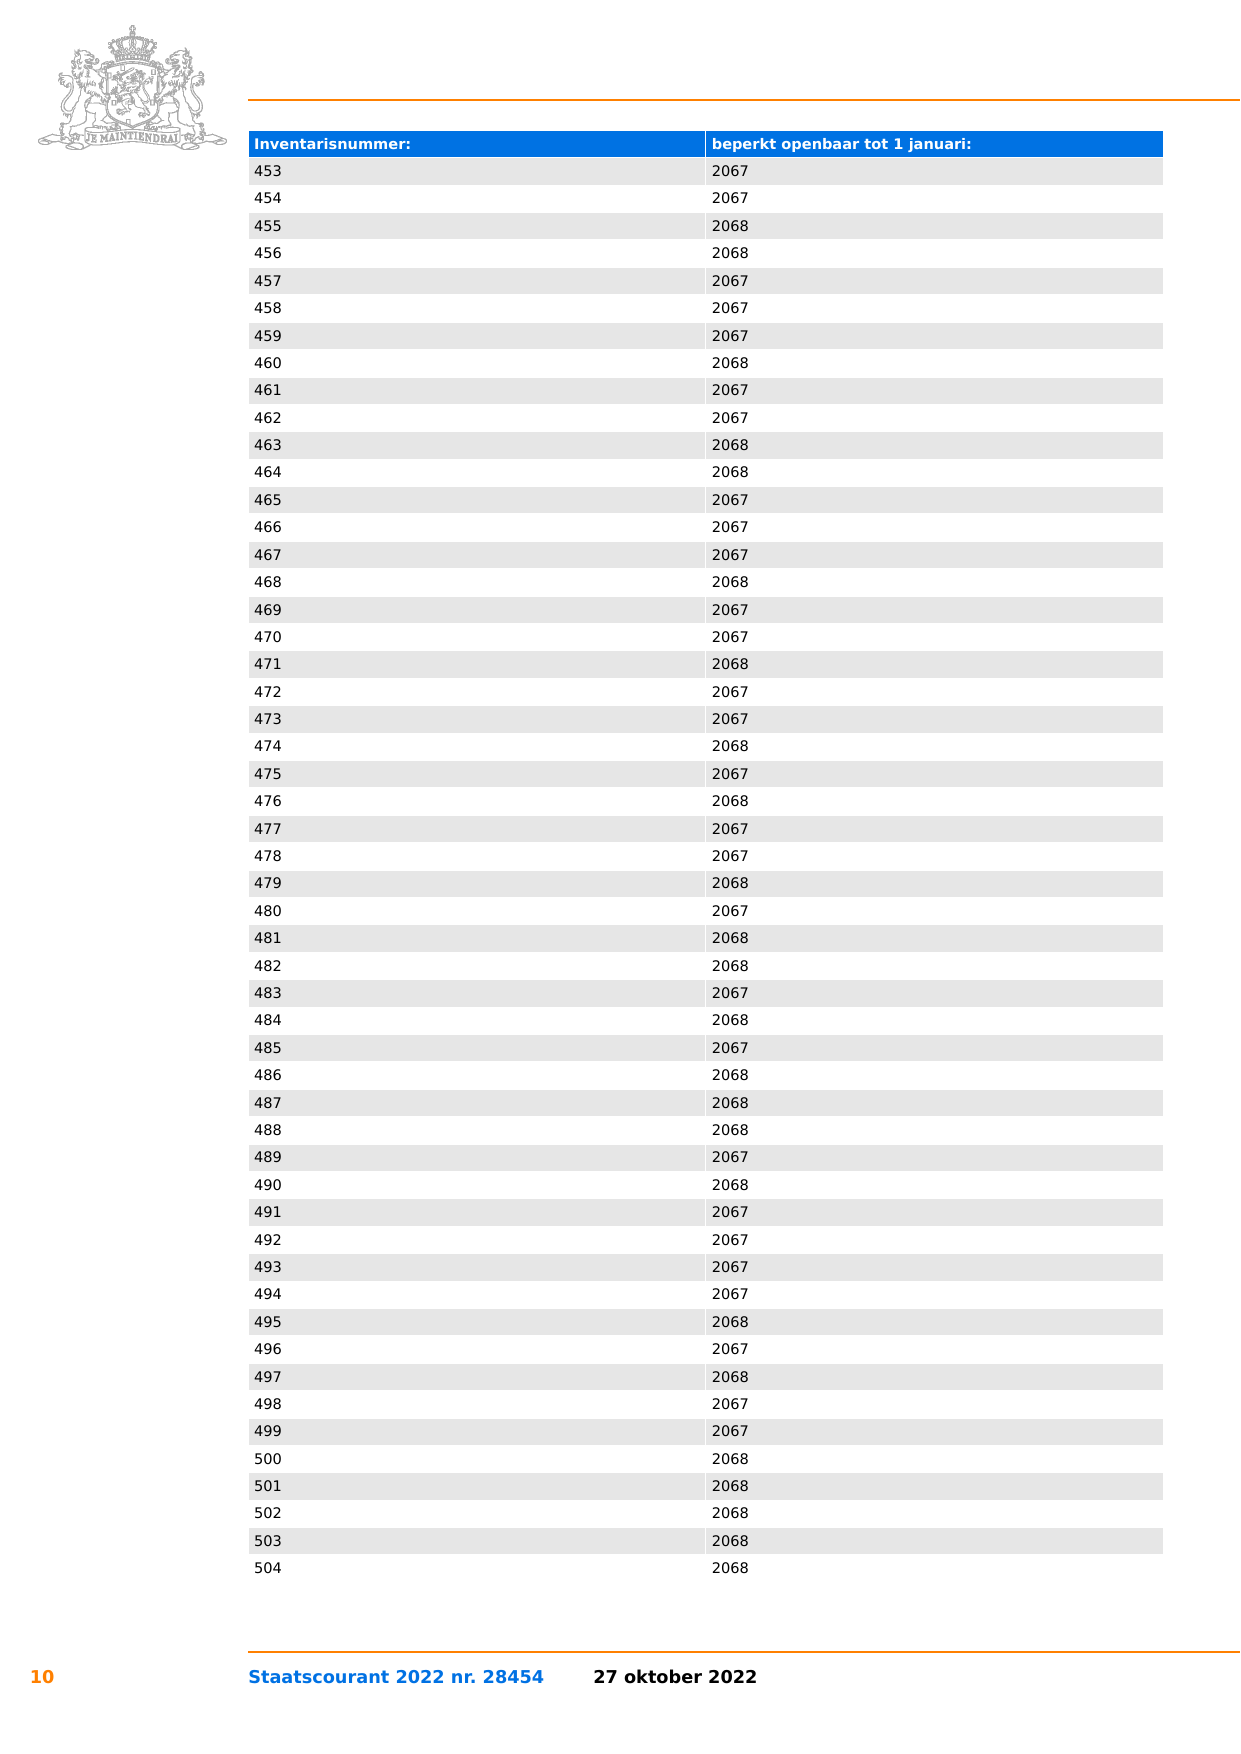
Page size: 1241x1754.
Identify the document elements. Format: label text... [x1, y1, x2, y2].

table_cell 2067 [706, 186, 1163, 212]
table_cell 491 [249, 1199, 705, 1226]
table_cell 2068 [706, 569, 1163, 596]
table_cell 2068 [706, 1309, 1163, 1335]
table_cell 2067 [706, 1145, 1163, 1171]
table_cell 2067 [706, 158, 1163, 185]
table_cell 485 [249, 1035, 705, 1061]
table_cell 457 [249, 268, 705, 294]
table_cell 481 [249, 925, 705, 952]
table_cell 482 [249, 953, 705, 979]
table_cell 2068 [706, 1063, 1163, 1089]
table_cell 483 [249, 980, 705, 1007]
table_cell 500 [249, 1446, 705, 1472]
table_cell 453 [249, 158, 705, 185]
table_cell 456 [249, 241, 705, 267]
table_cell 461 [249, 378, 705, 404]
table_cell 2068 [706, 1117, 1163, 1143]
table_cell 459 [249, 323, 705, 349]
table_cell 2068 [706, 1172, 1163, 1198]
table_cell 477 [249, 816, 705, 842]
table_cell 467 [249, 542, 705, 568]
table_cell 493 [249, 1254, 705, 1281]
table_cell 469 [249, 597, 705, 623]
table_cell 2067 [706, 542, 1163, 568]
table_cell 496 [249, 1336, 705, 1363]
table_cell 463 [249, 432, 705, 459]
table_cell 502 [249, 1501, 705, 1527]
table_cell 2067 [706, 378, 1163, 404]
table_cell 479 [249, 871, 705, 897]
table_cell 484 [249, 1008, 705, 1034]
table_cell 2067 [706, 843, 1163, 869]
table_cell 2067 [706, 679, 1163, 705]
table_cell 489 [249, 1145, 705, 1171]
table_cell 497 [249, 1364, 705, 1390]
table_cell 474 [249, 734, 705, 760]
table_cell 2068 [706, 1364, 1163, 1390]
table_cell 2067 [706, 1282, 1163, 1308]
table_cell 487 [249, 1090, 705, 1116]
picture [38, 25, 227, 150]
table_cell 2067 [706, 1336, 1163, 1363]
table_cell 2068 [706, 350, 1163, 376]
table_cell 2067 [706, 624, 1163, 650]
table_cell 2067 [706, 405, 1163, 431]
table_cell 470 [249, 624, 705, 650]
table_header beperkt openbaar tot 1 januari: [706, 131, 1163, 157]
table_cell 2067 [706, 1035, 1163, 1061]
table_cell 468 [249, 569, 705, 596]
table_cell 2067 [706, 816, 1163, 842]
table_cell 478 [249, 843, 705, 869]
table_cell 480 [249, 898, 705, 924]
table_cell 2068 [706, 213, 1163, 239]
table_cell 2067 [706, 1199, 1163, 1226]
table_cell 2067 [706, 706, 1163, 733]
table_cell 458 [249, 295, 705, 322]
table_cell 488 [249, 1117, 705, 1143]
table_cell 2068 [706, 925, 1163, 952]
table_cell 2068 [706, 953, 1163, 979]
table_cell 2068 [706, 1501, 1163, 1527]
table_cell 503 [249, 1528, 705, 1554]
table_cell 2068 [706, 871, 1163, 897]
table_cell 2068 [706, 1446, 1163, 1472]
table_cell 454 [249, 186, 705, 212]
table_cell 473 [249, 706, 705, 733]
table_cell 2068 [706, 1090, 1163, 1116]
table_cell 2067 [706, 898, 1163, 924]
table_cell 486 [249, 1063, 705, 1089]
table_cell 501 [249, 1473, 705, 1500]
table_cell 494 [249, 1282, 705, 1308]
table_cell 2068 [706, 734, 1163, 760]
table_cell 2067 [706, 268, 1163, 294]
table_cell 2067 [706, 295, 1163, 322]
table_cell 2067 [706, 980, 1163, 1007]
table_cell 472 [249, 679, 705, 705]
table_cell 495 [249, 1309, 705, 1335]
table_cell 2067 [706, 323, 1163, 349]
table_cell 471 [249, 651, 705, 678]
table_cell 2068 [706, 651, 1163, 678]
table_cell 466 [249, 515, 705, 541]
table_cell 2067 [706, 1419, 1163, 1445]
table_cell 465 [249, 487, 705, 513]
table_cell 490 [249, 1172, 705, 1198]
table_cell 2068 [706, 432, 1163, 459]
table_cell 2067 [706, 1227, 1163, 1253]
table_cell 475 [249, 761, 705, 787]
table_cell 2068 [706, 1473, 1163, 1500]
table_cell 462 [249, 405, 705, 431]
table_cell 460 [249, 350, 705, 376]
table_cell 492 [249, 1227, 705, 1253]
table_cell 2067 [706, 487, 1163, 513]
table_cell 2068 [706, 460, 1163, 486]
table_header Inventarisnummer: [249, 131, 705, 157]
table_cell 2067 [706, 1391, 1163, 1417]
table_cell 2068 [706, 241, 1163, 267]
table_cell 2067 [706, 597, 1163, 623]
table_cell 504 [249, 1556, 705, 1582]
table_cell 2067 [706, 1254, 1163, 1281]
table_cell 2067 [706, 761, 1163, 787]
table_cell 2068 [706, 789, 1163, 815]
table_cell 476 [249, 789, 705, 815]
table_cell 2068 [706, 1556, 1163, 1582]
table_cell 499 [249, 1419, 705, 1445]
table_cell 464 [249, 460, 705, 486]
table_cell 498 [249, 1391, 705, 1417]
table_cell 455 [249, 213, 705, 239]
table_cell 2068 [706, 1008, 1163, 1034]
table_cell 2067 [706, 515, 1163, 541]
table_cell 2068 [706, 1528, 1163, 1554]
